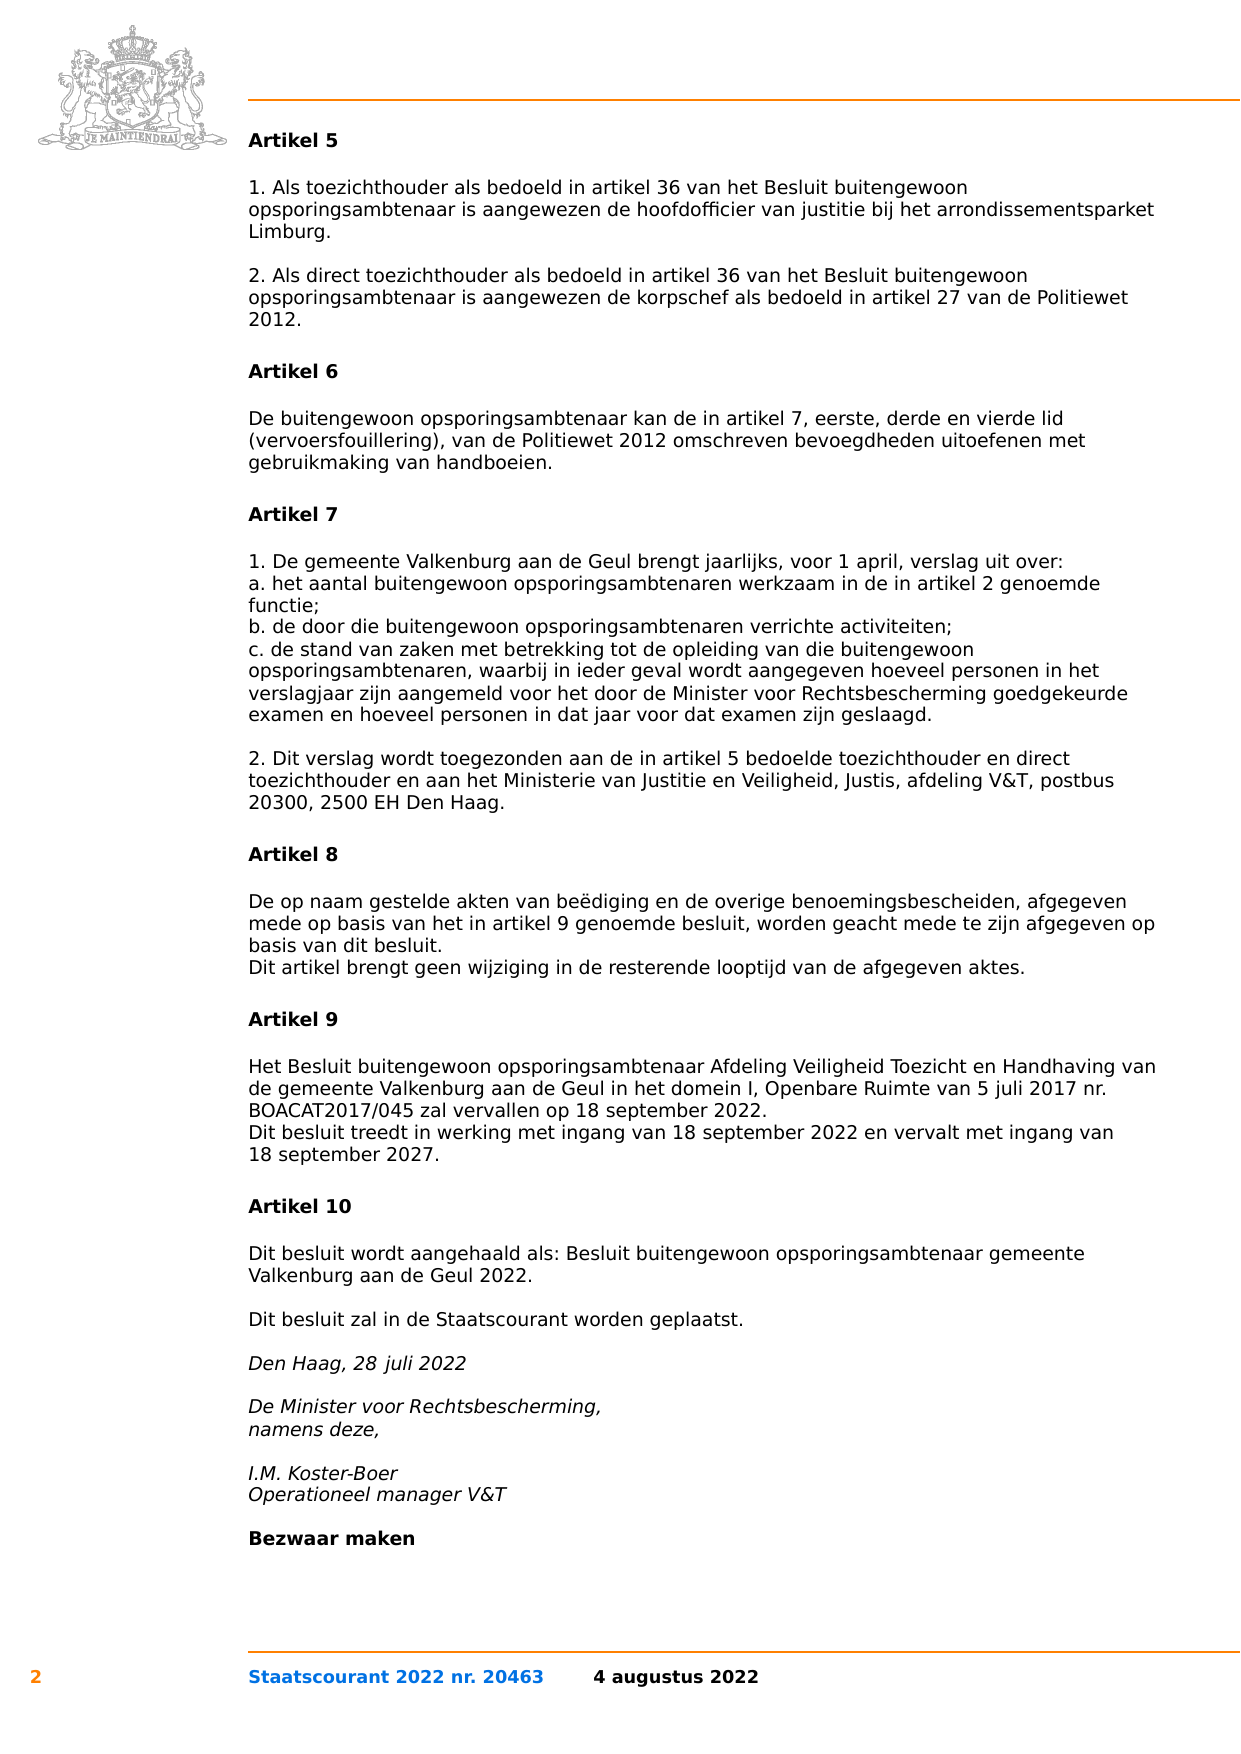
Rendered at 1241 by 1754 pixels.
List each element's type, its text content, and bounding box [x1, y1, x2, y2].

text Den Haag, 28 juli 2022 [248, 1353, 1163, 1374]
text Dit artikel brengt geen wijziging in de resterende looptijd van de afgegeven aktes. [248, 957, 1163, 979]
text 1. De gemeente Valkenburg aan de Geul brengt jaarlijks, voor 1 april, verslag uit over: [248, 551, 1163, 572]
text De op naam gestelde akten van beëdiging en de overige benoemingsbescheiden, afgegeven mede op basis van het in artikel 9 genoemde besluit, worden geacht mede te zijn afgegeven op basis van dit besluit. [248, 891, 1163, 957]
text a. het aantal buitengewoon opsporingsambtenaren werkzaam in de in artikel 2 genoemde functie; [248, 572, 1163, 616]
text 2. Dit verslag wordt toegezonden aan de in artikel 5 bedoelde toezichthouder en direct toezichthouder en aan het Ministerie van Justitie en Veiligheid, Justis, afdeling V&T, postbus 20300, 2500 EH Den Haag. [248, 748, 1163, 814]
picture [38, 25, 227, 150]
subtitle Artikel 7 [248, 503, 1163, 526]
text Dit besluit wordt aangehaald als: Besluit buitengewoon opsporingsambtenaar gemeente Valkenburg aan de Geul 2022. [248, 1243, 1163, 1287]
text De Minister voor Rechtsbescherming, namens deze, I.M. Koster-Boer Operationeel manager V&T [248, 1396, 1163, 1506]
subtitle Artikel 9 [248, 1009, 1163, 1031]
text Dit besluit zal in de Staatscourant worden geplaatst. [248, 1309, 1163, 1331]
subtitle Artikel 8 [248, 844, 1163, 866]
text Bezwaar maken [248, 1528, 1163, 1550]
text b. de door die buitengewoon opsporingsambtenaren verrichte activiteiten; [248, 616, 1163, 638]
subtitle Artikel 5 [248, 130, 1163, 152]
subtitle Artikel 10 [248, 1196, 1163, 1218]
text c. de stand van zaken met betrekking tot de opleiding van die buitengewoon opsporingsambtenaren, waarbij in ieder geval wordt aangegeven hoeveel personen in het verslagjaar zijn aangemeld voor het door de Minister voor Rechtsbescherming goedgekeurde examen en hoeveel personen in dat jaar voor dat examen zijn geslaagd. [248, 638, 1163, 726]
text De buitengewoon opsporingsambtenaar kan de in artikel 7, eerste, derde en vierde lid (vervoersfouillering), van de Politiewet 2012 omschreven bevoegdheden uitoefenen met gebruikmaking van handboeien. [248, 408, 1163, 473]
text 2. Als direct toezichthouder als bedoeld in artikel 36 van het Besluit buitengewoon opsporingsambtenaar is aangewezen de korpschef als bedoeld in artikel 27 van de Politiewet 2012. [248, 265, 1163, 331]
text Dit besluit treedt in werking met ingang van 18 september 2022 en vervalt met ingang van 18 september 2027. [248, 1122, 1163, 1166]
text Het Besluit buitengewoon opsporingsambtenaar Afdeling Veiligheid Toezicht en Handhaving van de gemeente Valkenburg aan de Geul in het domein I, Openbare Ruimte van 5 juli 2017 nr. BOACAT2017/045 zal vervallen op 18 september 2022. [248, 1056, 1163, 1122]
subtitle Artikel 6 [248, 361, 1163, 383]
text 1. Als toezichthouder als bedoeld in artikel 36 van het Besluit buitengewoon opsporingsambtenaar is aangewezen de hoofdofficier van justitie bij het arrondissementsparket Limburg. [248, 177, 1163, 243]
